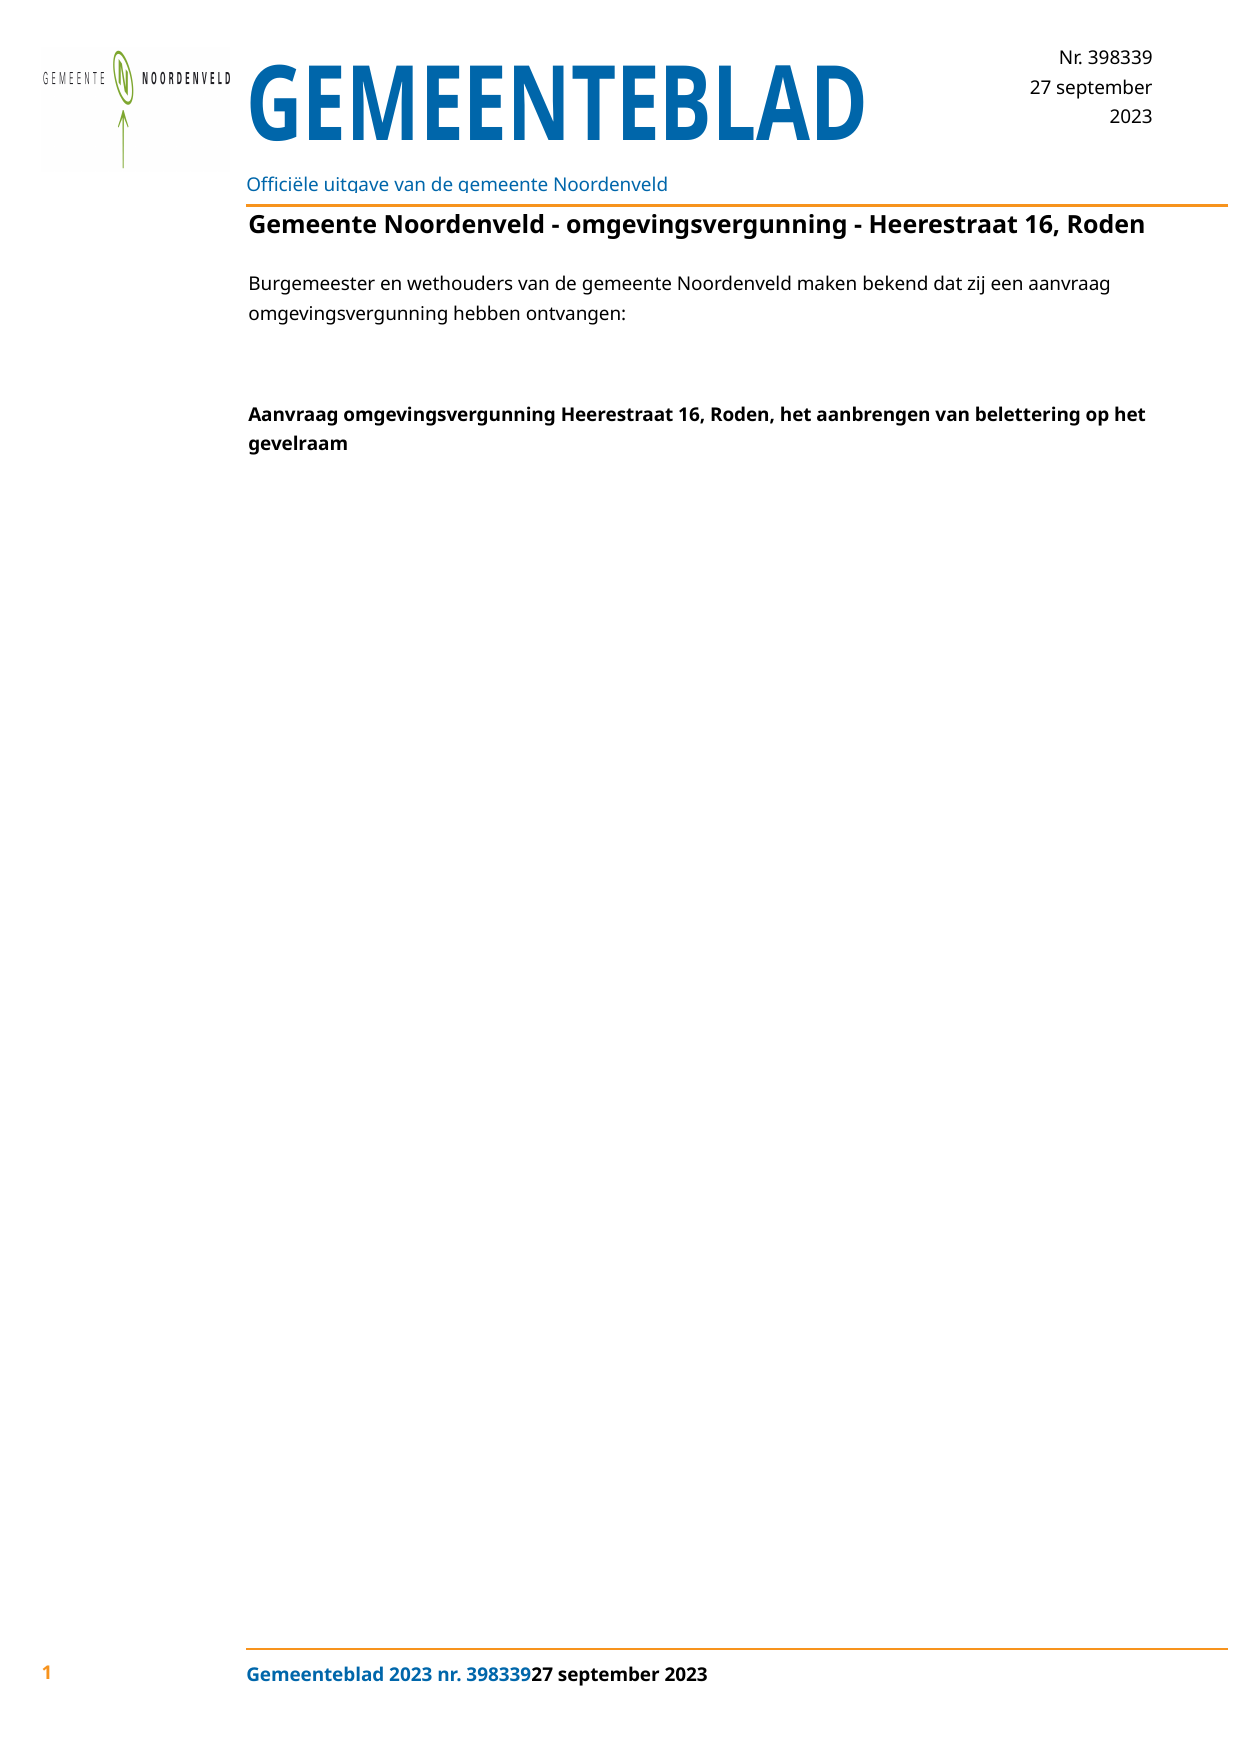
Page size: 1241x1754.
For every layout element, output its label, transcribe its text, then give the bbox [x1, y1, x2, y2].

picture [41, 47, 231, 172]
text Gemeente Noordenveld - omgevingsvergunning - Heerestraat 16, Roden [248, 207, 1152, 241]
text Aanvraag omgevingsvergunning Heerestraat 16, Roden, het aanbrengen van belettering op het gevelraam [248, 401, 1152, 456]
text Burgemeester en wethouders van de gemeente Noordenveld maken bekend dat zij een aanvraag omgevingsvergunning hebben ontvangen: [248, 270, 1152, 326]
